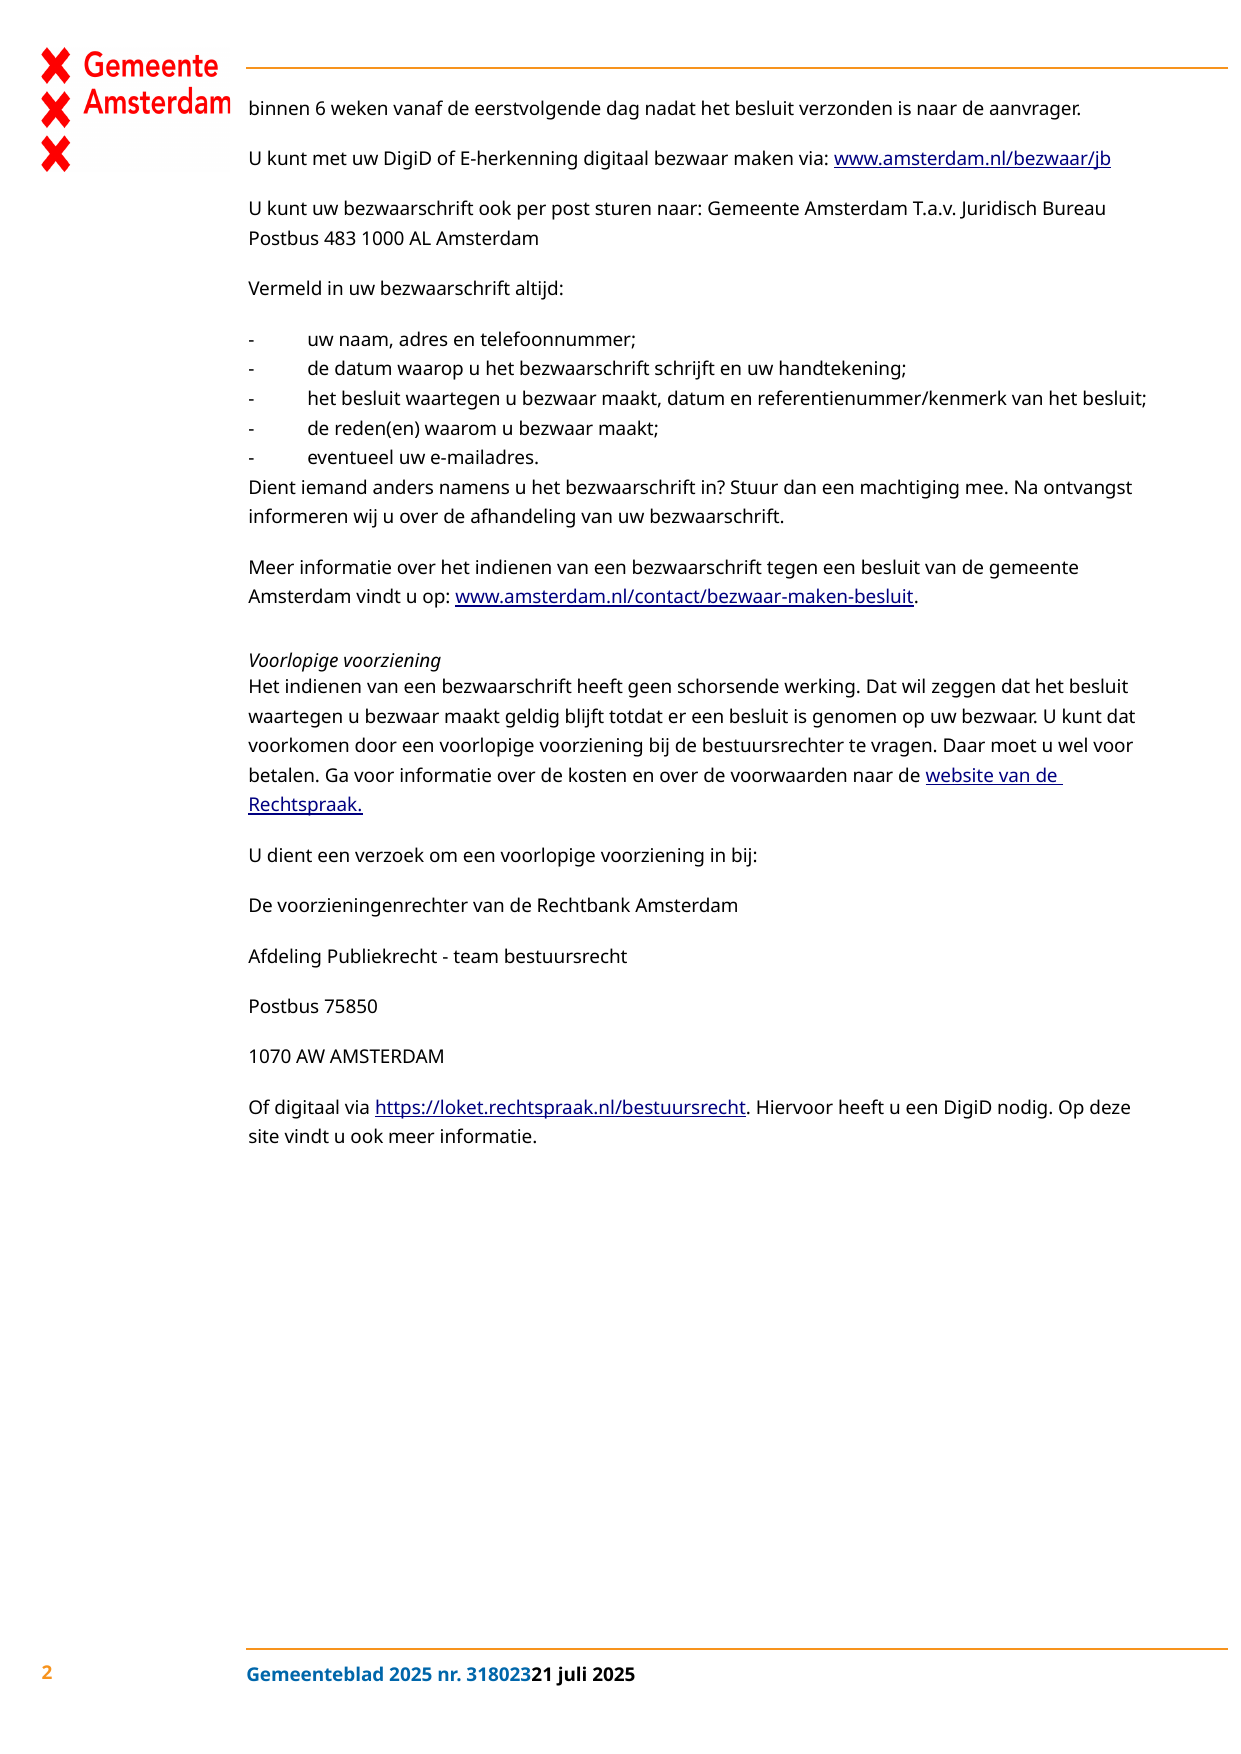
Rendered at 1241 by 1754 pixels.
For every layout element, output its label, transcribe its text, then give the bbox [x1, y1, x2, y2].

text Dient iemand anders namens u het bezwaarschrift in? Stuur dan een machtiging mee. Na ontvangst informeren wij u over de afhandeling van uw bezwaarschrift. [248, 474, 1152, 529]
text U kunt met uw DigiD of E-herkenning digitaal bezwaar maken via: www.amsterdam.nl/bezwaar/jb [248, 145, 1152, 171]
text Voorlopige voorziening [248, 647, 1152, 673]
text Postbus 75850 [248, 993, 1152, 1019]
picture [41, 47, 231, 172]
text binnen 6 weken vanaf de eerstvolgende dag nadat het besluit verzonden is naar de aanvrager. [248, 95, 1152, 121]
text De voorzieningenrechter van de Rechtbank Amsterdam [248, 892, 1152, 918]
list de reden(en) waarom u bezwaar maakt; [248, 415, 1152, 441]
text U kunt uw bezwaarschrift ook per post sturen naar: Gemeente Amsterdam T.a.v. Juridisch Bureau Postbus 483 1000 AL Amsterdam [248, 196, 1152, 251]
text U dient een verzoek om een voorlopige voorziening in bij: [248, 842, 1152, 868]
text Meer informatie over het indienen van een bezwaarschrift tegen een besluit van de gemeente Amsterdam vindt u op: www.amsterdam.nl/contact/bezwaar-maken-besluit. [248, 554, 1152, 609]
text Het indienen van een bezwaarschrift heeft geen schorsende werking. Dat wil zeggen dat het besluit waartegen u bezwaar maakt geldig blijft totdat er een besluit is genomen op uw bezwaar. U kunt dat voorkomen door een voorlopige voorziening bij de bestuursrechter te vragen. Daar moet u wel voor betalen. Ga voor informatie over de kosten en over de voorwaarden naar de website van de Rechtspraak. [248, 673, 1152, 817]
list uw naam, adres en telefoonnummer; [248, 326, 1152, 352]
list eventueel uw e-mailadres. [248, 444, 1152, 470]
text Of digitaal via https://loket.rechtspraak.nl/bestuursrecht. Hiervoor heeft u een DigiD nodig. Op deze site vindt u ook meer informatie. [248, 1094, 1152, 1149]
text Afdeling Publiekrecht - team bestuursrecht [248, 943, 1152, 968]
text 1070 AW AMSTERDAM [248, 1044, 1152, 1069]
list het besluit waartegen u bezwaar maakt, datum en referentienummer/kenmerk van het besluit; [248, 385, 1152, 411]
list de datum waarop u het bezwaarschrift schrijft en uw handtekening; [248, 356, 1152, 381]
text Vermeld in uw bezwaarschrift altijd: [248, 276, 1152, 301]
